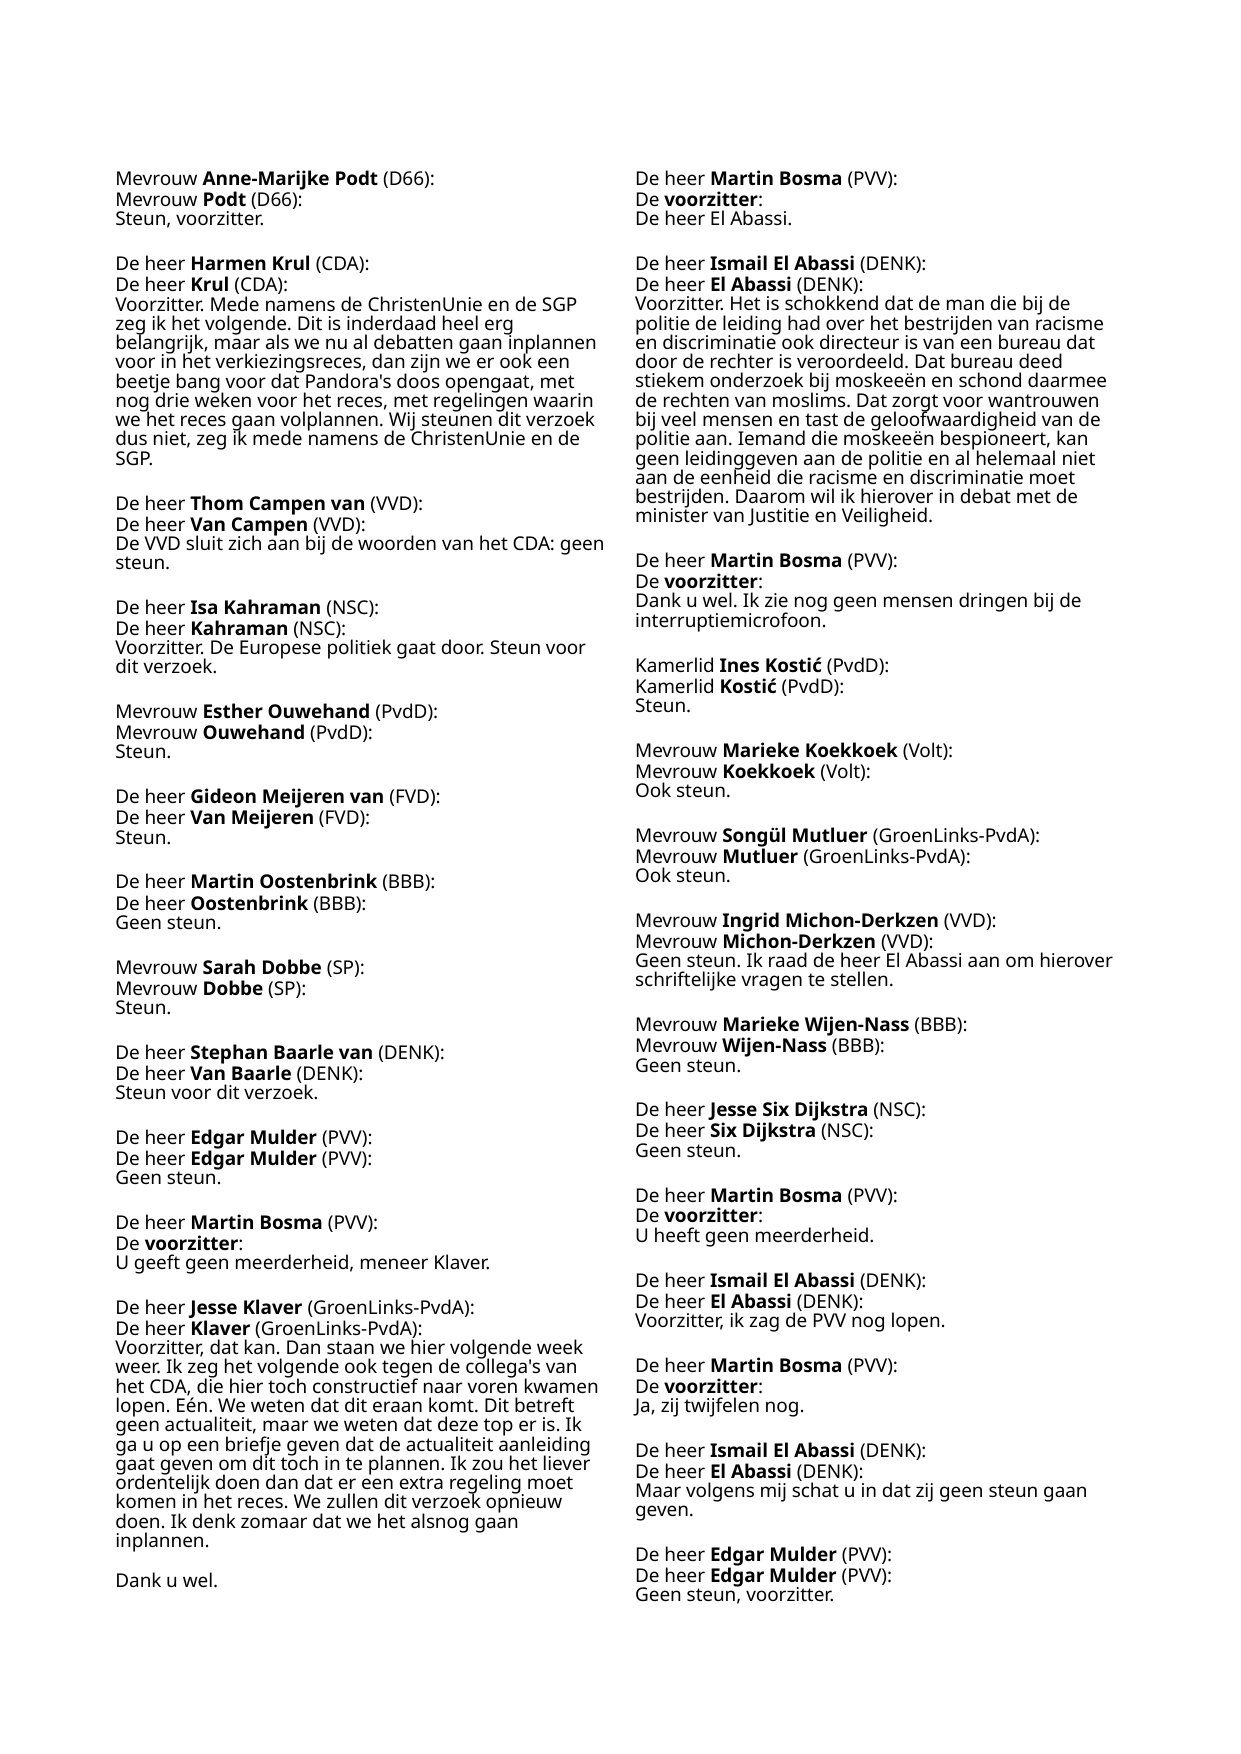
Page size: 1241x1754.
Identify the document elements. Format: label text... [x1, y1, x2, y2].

text De heer Edgar Mulder (PVV): [635, 1567, 1125, 1586]
text U heeft geen meerderheid. [635, 1227, 1125, 1246]
text Mevrouw Koekkoek (Volt): [635, 763, 1125, 782]
text Steun voor dit verzoek. [115, 1084, 605, 1103]
text De heer Thom Campen van (VVD): [115, 490, 605, 516]
text De heer Martin Bosma (PVV): [635, 1182, 1125, 1207]
text De heer Klaver (GroenLinks-PvdA): [115, 1320, 605, 1339]
text Voorzitter, dat kan. Dan staan we hier volgende week weer. Ik zeg het volgende ook tegen de collega's van het CDA, die hier toch constructief naar voren kwamen lopen. Eén. We weten dat dit eraan komt. Dit betreft geen actualiteit, maar we weten dat deze top er is. Ik ga u op een briefje geven dat de actualiteit aanleiding gaat geven om dit toch in te plannen. Ik zou het liever ordentelijk doen dan dat er een extra regeling moet komen in het reces. We zullen dit verzoek opnieuw doen. Ik denk zomaar dat we het alsnog gaan inplannen. [115, 1339, 605, 1551]
text De heer Kahraman (NSC): [115, 620, 605, 639]
text Geen steun. [635, 1142, 1125, 1161]
text Maar volgens mij schat u in dat zij geen steun gaan geven. [635, 1482, 1125, 1521]
text Mevrouw Ouwehand (PvdD): [115, 724, 605, 743]
text De heer Harmen Krul (CDA): [115, 251, 605, 276]
text De heer El Abassi (DENK): [635, 1463, 1125, 1482]
text Geen steun. [115, 1169, 605, 1188]
text Ook steun. [635, 867, 1125, 886]
text U geeft geen meerderheid, meneer Klaver. [115, 1254, 605, 1273]
text Ja, zij twijfelen nog. [635, 1397, 1125, 1416]
text Mevrouw Wijen-Nass (BBB): [635, 1037, 1125, 1057]
text Voorzitter. De Europese politiek gaat door. Steun voor dit verzoek. [115, 639, 605, 678]
text Mevrouw Mutluer (GroenLinks-PvdA): [635, 848, 1125, 867]
text Voorzitter. Het is schokkend dat de man die bij de politie de leiding had over het bestrijden van racisme en discriminatie ook directeur is van een bureau dat door de rechter is veroordeeld. Dat bureau deed stiekem onderzoek bij moskeeën en schond daarmee de rechten van moslims. Dat zorgt voor wantrouwen bij veel mensen en tast de geloofwaardigheid van de politie aan. Iemand die moskeeën bespioneert, kan geen leidinggeven aan de politie en al helemaal niet aan de eenheid die racisme en discriminatie moet bestrijden. Daarom wil ik hierover in debat met de minister van Justitie en Veiligheid. [635, 295, 1125, 527]
text Kamerlid Ines Kostić (PvdD): [635, 652, 1125, 678]
text Mevrouw Esther Ouwehand (PvdD): [115, 698, 605, 724]
text Steun. [115, 999, 605, 1018]
text Voorzitter, ik zag de PVV nog lopen. [635, 1312, 1125, 1331]
text De heer Stephan Baarle van (DENK): [115, 1039, 605, 1065]
text De heer El Abassi (DENK): [635, 1293, 1125, 1312]
text Geen steun, voorzitter. [635, 1586, 1125, 1606]
text Mevrouw Anne-Marijke Podt (D66): [115, 165, 605, 191]
text De heer Martin Bosma (PVV): [635, 547, 1125, 573]
text De heer Martin Bosma (PVV): [635, 165, 1125, 191]
text Dank u wel. [115, 1572, 605, 1591]
text De VVD sluit zich aan bij de woorden van het CDA: geen steun. [115, 535, 605, 573]
text De heer Ismail El Abassi (DENK): [635, 1437, 1125, 1463]
text De heer Jesse Klaver (GroenLinks-PvdA): [115, 1294, 605, 1320]
text De heer Isa Kahraman (NSC): [115, 594, 605, 620]
text De heer Van Baarle (DENK): [115, 1065, 605, 1084]
text Dank u wel. Ik zie nog geen mensen dringen bij de interruptiemicrofoon. [635, 592, 1125, 631]
text De heer El Abassi (DENK): [635, 276, 1125, 295]
text De heer Martin Oostenbrink (BBB): [115, 869, 605, 894]
text De heer Edgar Mulder (PVV): [115, 1124, 605, 1150]
text Mevrouw Sarah Dobbe (SP): [115, 954, 605, 979]
text Mevrouw Ingrid Michon-Derkzen (VVD): [635, 907, 1125, 933]
text De heer Six Dijkstra (NSC): [635, 1122, 1125, 1142]
text De voorzitter: [635, 573, 1125, 592]
text Mevrouw Marieke Wijen-Nass (BBB): [635, 1012, 1125, 1037]
text Mevrouw Songül Mutluer (GroenLinks-PvdA): [635, 822, 1125, 848]
text De heer Martin Bosma (PVV): [115, 1209, 605, 1235]
text De heer Jesse Six Dijkstra (NSC): [635, 1097, 1125, 1122]
text De heer Edgar Mulder (PVV): [115, 1150, 605, 1169]
text De heer Krul (CDA): [115, 276, 605, 296]
text Mevrouw Michon-Derkzen (VVD): [635, 933, 1125, 952]
text Mevrouw Podt (D66): [115, 191, 605, 210]
text Steun. [115, 829, 605, 848]
text De voorzitter: [115, 1235, 605, 1254]
text De heer Martin Bosma (PVV): [635, 1352, 1125, 1378]
text De voorzitter: [635, 1378, 1125, 1397]
text Geen steun. [115, 914, 605, 933]
text De heer Edgar Mulder (PVV): [635, 1541, 1125, 1567]
text De voorzitter: [635, 191, 1125, 210]
text Mevrouw Marieke Koekkoek (Volt): [635, 737, 1125, 763]
text Steun. [115, 743, 605, 763]
text Steun, voorzitter. [115, 210, 605, 230]
text De heer Van Campen (VVD): [115, 516, 605, 535]
text Ook steun. [635, 782, 1125, 801]
text Mevrouw Dobbe (SP): [115, 979, 605, 999]
text De heer Oostenbrink (BBB): [115, 894, 605, 914]
text De voorzitter: [635, 1207, 1125, 1227]
text De heer El Abassi. [635, 210, 1125, 229]
text Geen steun. Ik raad de heer El Abassi aan om hierover schriftelijke vragen te stellen. [635, 952, 1125, 991]
text Geen steun. [635, 1057, 1125, 1076]
text Voorzitter. Mede namens de ChristenUnie en de SGP zeg ik het volgende. Dit is inderdaad heel erg belangrijk, maar als we nu al debatten gaan inplannen voor in het verkiezingsreces, dan zijn we er ook een beetje bang voor dat Pandora's doos opengaat, met nog drie weken voor het reces, met regelingen waarin we het reces gaan volplannen. Wij steunen dit verzoek dus niet, zeg ik mede namens de ChristenUnie en de SGP. [115, 296, 605, 469]
text Kamerlid Kostić (PvdD): [635, 678, 1125, 697]
text De heer Ismail El Abassi (DENK): [635, 250, 1125, 276]
text Steun. [635, 697, 1125, 716]
text De heer Van Meijeren (FVD): [115, 809, 605, 829]
text De heer Gideon Meijeren van (FVD): [115, 784, 605, 809]
text De heer Ismail El Abassi (DENK): [635, 1267, 1125, 1293]
